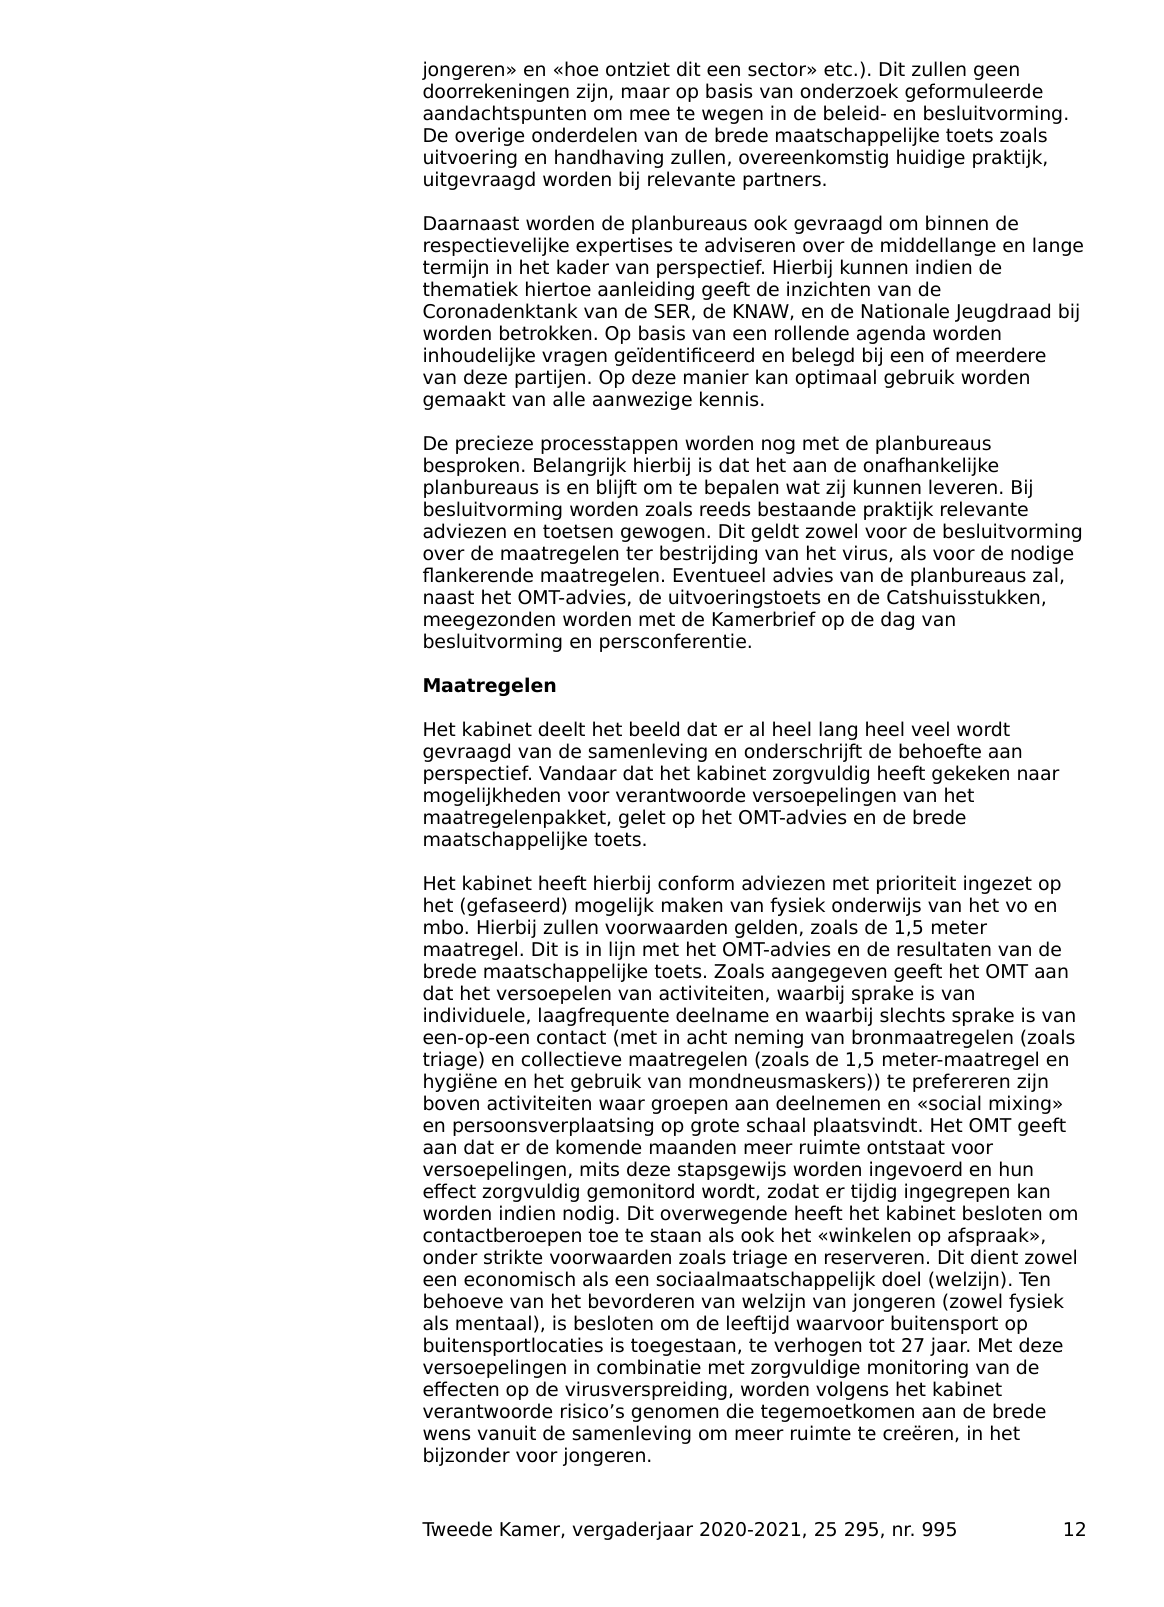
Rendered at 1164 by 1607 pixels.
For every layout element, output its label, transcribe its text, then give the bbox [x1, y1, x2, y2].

text De precieze processtappen worden nog met de planbureaus besproken. Belangrijk hierbij is dat het aan de onafhankelijke planbureaus is en blijft om te bepalen wat zij kunnen leveren. Bij besluitvorming worden zoals reeds bestaande praktijk relevante adviezen en toetsen gewogen. Dit geldt zowel voor de besluitvorming over de maatregelen ter bestrijding van het virus, als voor de nodige flankerende maatregelen. Eventueel advies van de planbureaus zal, naast het OMT-advies, de uitvoeringstoets en de Catshuisstukken, meegezonden worden met de Kamerbrief op de dag van besluitvorming en persconferentie. [422, 433, 1087, 653]
text Het kabinet heeft hierbij conform adviezen met prioriteit ingezet op het (gefaseerd) mogelijk maken van fysiek onderwijs van het vo en mbo. Hierbij zullen voorwaarden gelden, zoals de 1,5 meter maatregel. Dit is in lijn met het OMT-advies en de resultaten van de brede maatschappelijke toets. Zoals aangegeven geeft het OMT aan dat het versoepelen van activiteiten, waarbij sprake is van individuele, laagfrequente deelname en waarbij slechts sprake is van een-op-een contact (met in acht neming van bronmaatregelen (zoals triage) en collectieve maatregelen (zoals de 1,5 meter-maatregel en hygiëne en het gebruik van mondneusmaskers)) te prefereren zijn boven activiteiten waar groepen aan deelnemen en «social mixing» en persoonsverplaatsing op grote schaal plaatsvindt. Het OMT geeft aan dat er de komende maanden meer ruimte ontstaat voor versoepelingen, mits deze stapsgewijs worden ingevoerd en hun effect zorgvuldig gemonitord wordt, zodat er tijdig ingegrepen kan worden indien nodig. Dit overwegende heeft het kabinet besloten om contactberoepen toe te staan als ook het «winkelen op afspraak», onder strikte voorwaarden zoals triage en reserveren. Dit dient zowel een economisch als een sociaalmaatschappelijk doel (welzijn). Ten behoeve van het bevorderen van welzijn van jongeren (zowel fysiek als mentaal), is besloten om de leeftijd waarvoor buitensport op buitensportlocaties is toegestaan, te verhogen tot 27 jaar. Met deze versoepelingen in combinatie met zorgvuldige monitoring van de effecten op de virusverspreiding, worden volgens het kabinet verantwoorde risico’s genomen die tegemoetkomen aan de brede wens vanuit de samenleving om meer ruimte te creëren, in het bijzonder voor jongeren. [422, 873, 1087, 1467]
text jongeren» en «hoe ontziet dit een sector» etc.). Dit zullen geen doorrekeningen zijn, maar op basis van onderzoek geformuleerde aandachtspunten om mee te wegen in de beleid- en besluitvorming. De overige onderdelen van de brede maatschappelijke toets zoals uitvoering en handhaving zullen, overeenkomstig huidige praktijk, uitgevraagd worden bij relevante partners. [422, 59, 1087, 191]
subtitle Maatregelen [422, 675, 1087, 697]
text Daarnaast worden de planbureaus ook gevraagd om binnen de respectievelijke expertises te adviseren over de middellange en lange termijn in het kader van perspectief. Hierbij kunnen indien de thematiek hiertoe aanleiding geeft de inzichten van de Coronadenktank van de SER, de KNAW, en de Nationale Jeugdraad bij worden betrokken. Op basis van een rollende agenda worden inhoudelijke vragen geïdentificeerd en belegd bij een of meerdere van deze partijen. Op deze manier kan optimaal gebruik worden gemaakt van alle aanwezige kennis. [422, 213, 1087, 411]
text Het kabinet deelt het beeld dat er al heel lang heel veel wordt gevraagd van de samenleving en onderschrijft de behoefte aan perspectief. Vandaar dat het kabinet zorgvuldig heeft gekeken naar mogelijkheden voor verantwoorde versoepelingen van het maatregelenpakket, gelet op het OMT-advies en de brede maatschappelijke toets. [422, 719, 1087, 851]
